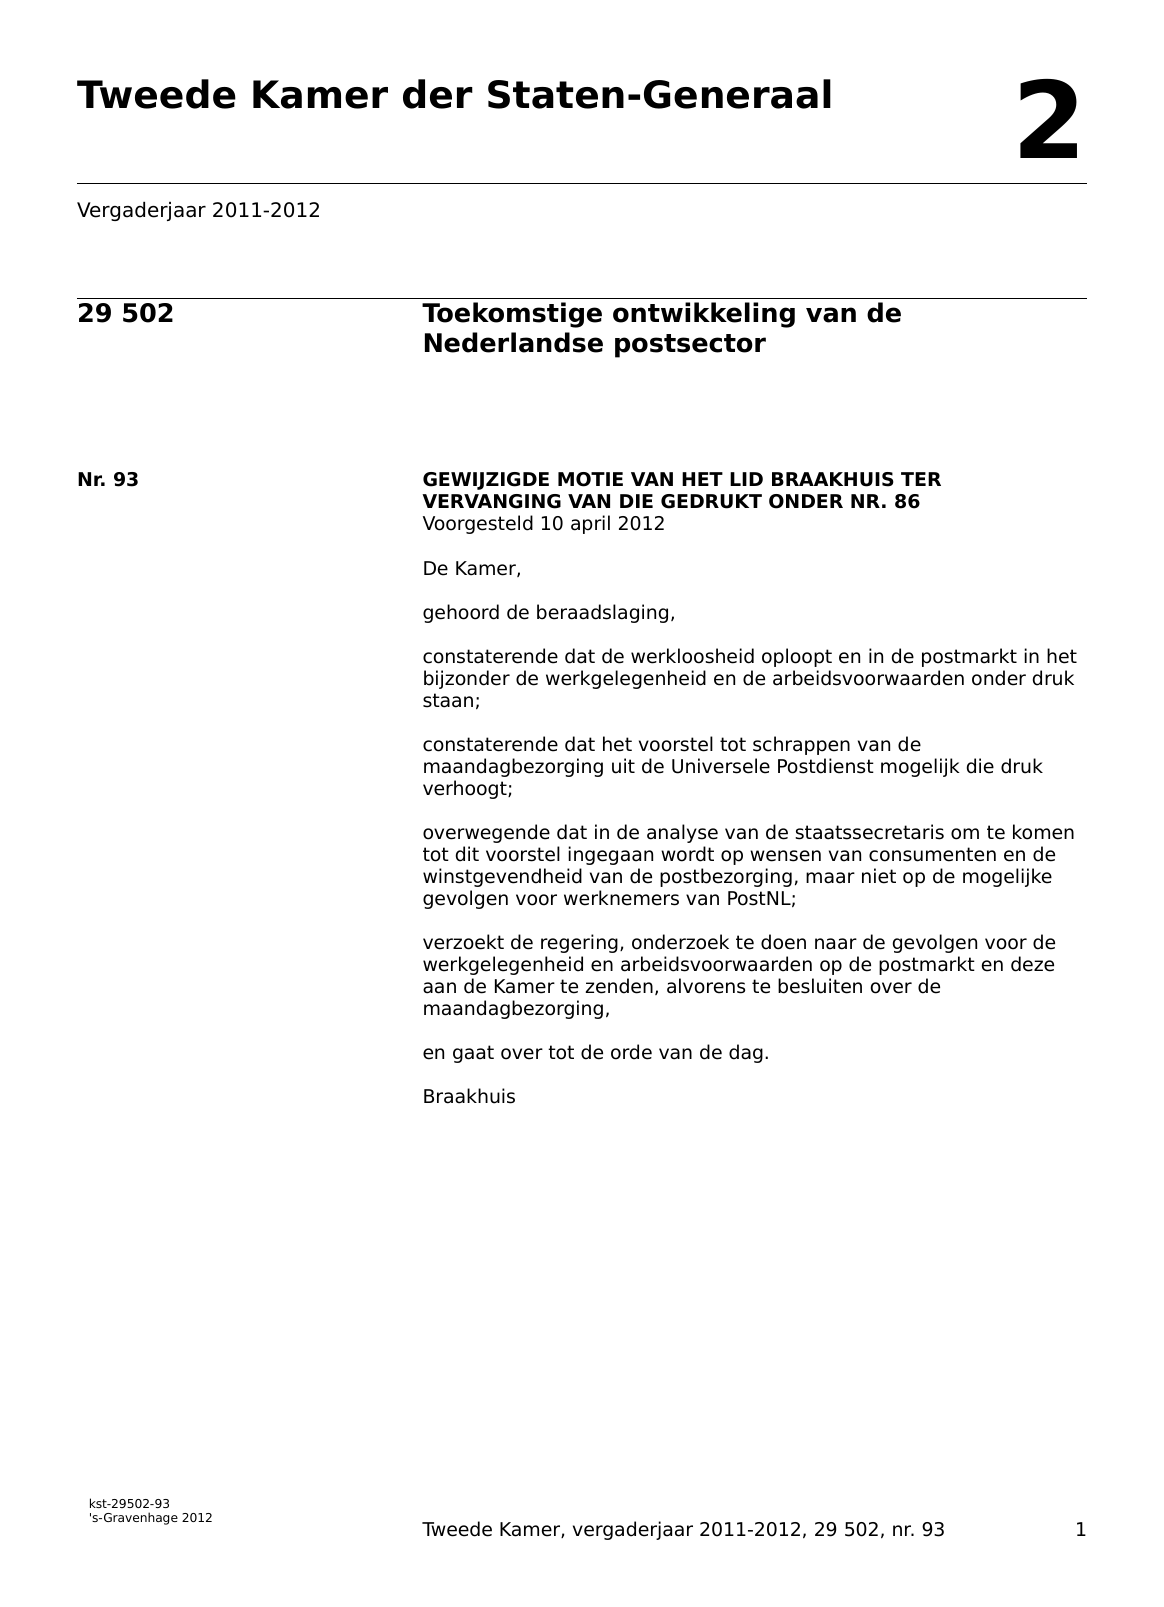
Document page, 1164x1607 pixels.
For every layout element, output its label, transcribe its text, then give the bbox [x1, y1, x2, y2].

table_cell Vergaderjaar 2011-2012 [77, 184, 1087, 298]
text constaterende dat de werkloosheid oploopt en in de postmarkt in het bijzonder de werkgelegenheid en de arbeidsvoorwaarden onder druk staan; [422, 646, 1087, 712]
text overwegende dat in de analyse van de staatssecretaris om te komen tot dit voorstel ingegaan wordt op wensen van consumenten en de winstgevendheid van de postbezorging, maar niet op de mogelijke gevolgen voor werknemers van PostNL; [422, 822, 1087, 910]
table_header 2 [886, 59, 1087, 183]
text Voorgesteld 10 april 2012 [422, 513, 1087, 535]
text constaterende dat het voorstel tot schrappen van de maandagbezorging uit de Universele Postdienst mogelijk die druk verhoogt; [422, 734, 1087, 800]
text Braakhuis [422, 1086, 1087, 1108]
text 's-Gravenhage 2012 [88, 1511, 323, 1525]
text verzoekt de regering, onderzoek te doen naar de gevolgen voor de werkgelegenheid en arbeidsvoorwaarden op de postmarkt en deze aan de Kamer te zenden, alvorens te besluiten over de maandagbezorging, [422, 932, 1087, 1020]
text kst-29502-93 [88, 1497, 323, 1511]
table_header Tweede Kamer der Staten-Generaal [77, 59, 886, 183]
subtitle Nr. 93 GEWIJZIGDE MOTIE VAN HET LID BRAAKHUIS TER VERVANGING VAN DIE GEDRUKT ONDER NR. 86 [77, 469, 1087, 513]
text De Kamer, [422, 557, 1087, 579]
text en gaat over tot de orde van de dag. [422, 1042, 1087, 1064]
subtitle 29 502 Toekomstige ontwikkeling van de Nederlandse postsector [77, 299, 1087, 358]
text gehoord de beraadslaging, [422, 602, 1087, 624]
